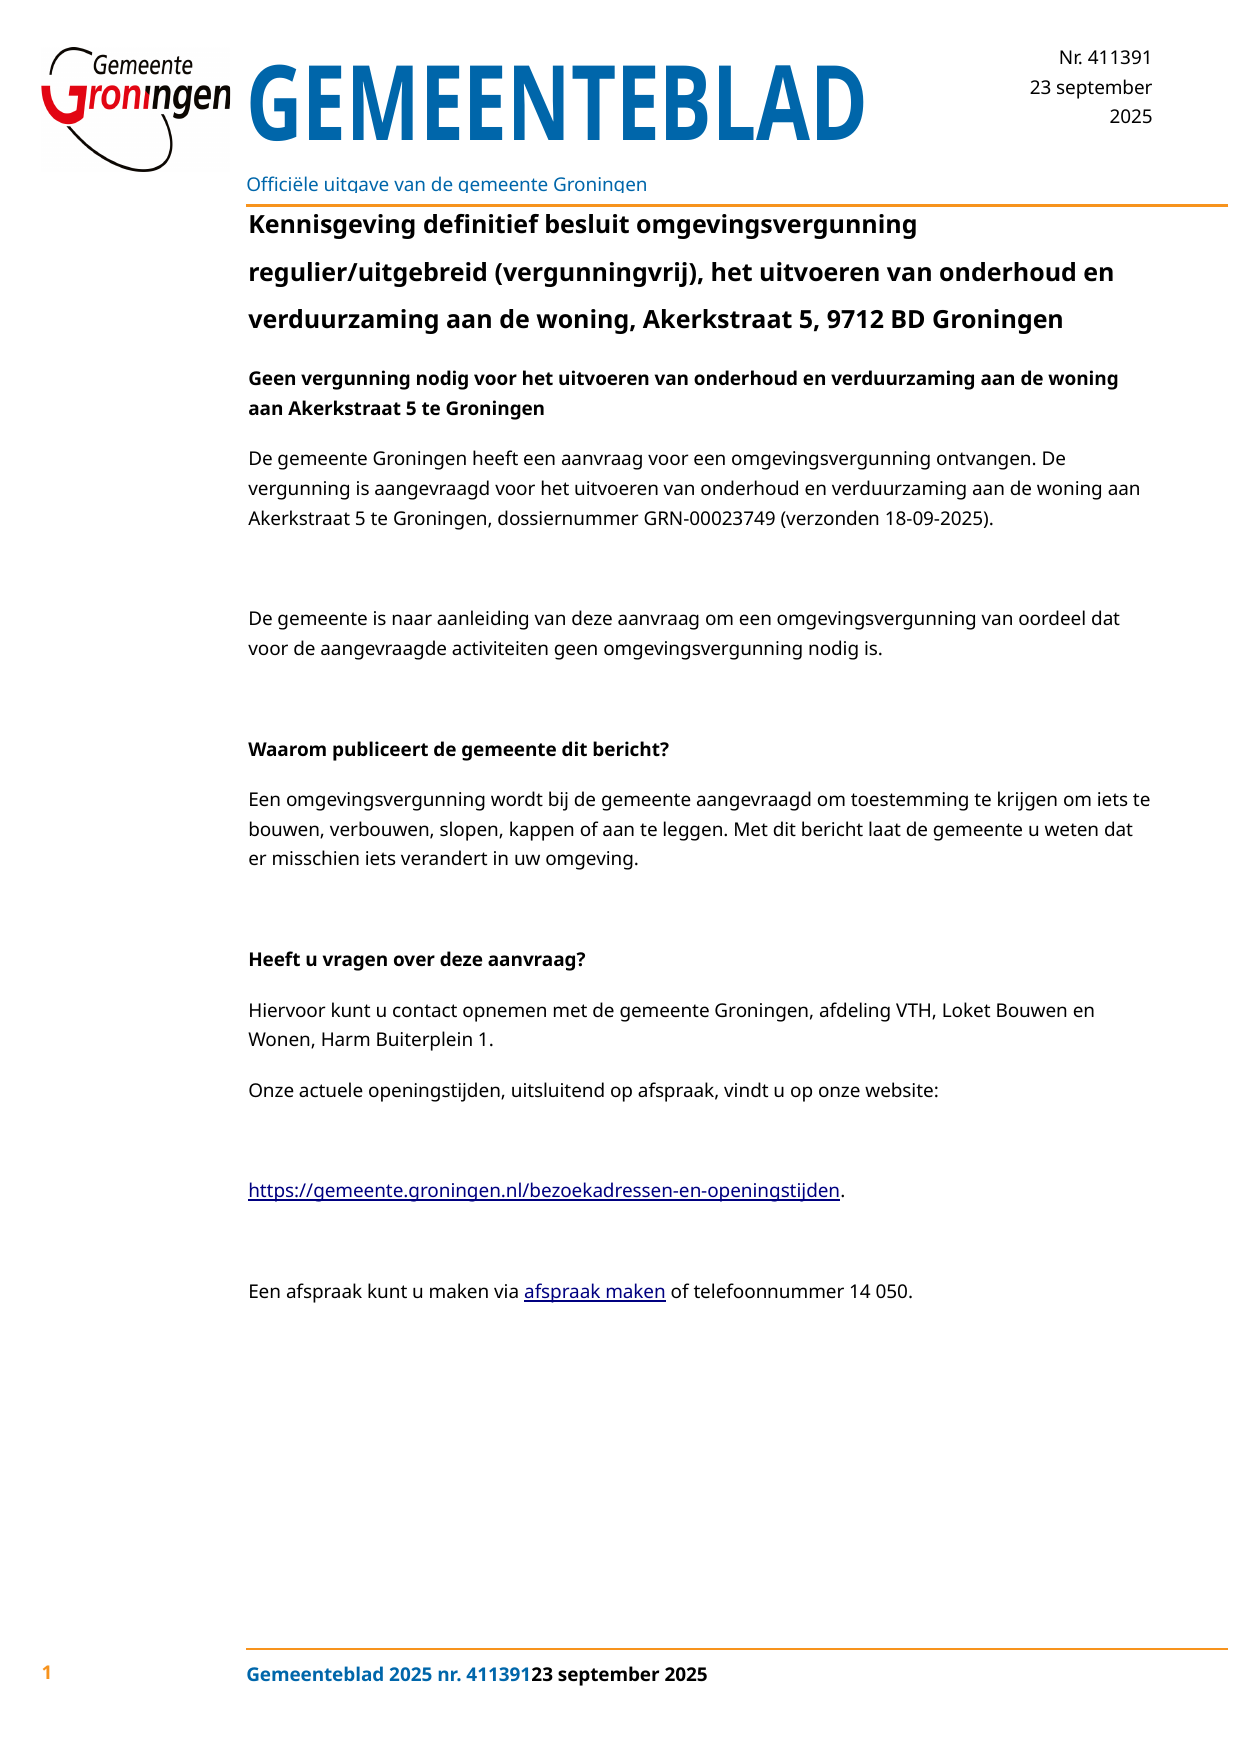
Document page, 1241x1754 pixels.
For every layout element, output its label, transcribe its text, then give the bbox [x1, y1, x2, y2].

text Kennisgeving definitief besluit omgevingsvergunning regulier/uitgebreid (vergunningvrij), het uitvoeren van onderhoud en verduurzaming aan de woning, Akerkstraat 5, 9712 BD Groningen [248, 207, 1152, 336]
text Hiervoor kunt u contact opnemen met de gemeente Groningen, afdeling VTH, Loket Bouwen en Wonen, Harm Buiterplein 1. [248, 997, 1152, 1052]
text https://gemeente.groningen.nl/bezoekadressen-en-openingstijden. [248, 1178, 1152, 1203]
text Een omgevingsvergunning wordt bij de gemeente aangevraagd om toestemming te krijgen om iets te bouwen, verbouwen, slopen, kappen of aan te leggen. Met dit bericht laat de gemeente u weten dat er misschien iets verandert in uw omgeving. [248, 786, 1152, 871]
text Waarom publiceert de gemeente dit bericht? [248, 736, 1152, 762]
text De gemeente is naar aanleiding van deze aanvraag om een omgevingsvergunning van oordeel dat voor de aangevraagde activiteiten geen omgevingsvergunning nodig is. [248, 606, 1152, 661]
text Onze actuele openingstijden, uitsluitend op afspraak, vindt u op onze website: [248, 1077, 1152, 1102]
text De gemeente Groningen heeft een aanvraag voor een omgevingsvergunning ontvangen. De vergunning is aangevraagd voor het uitvoeren van onderhoud en verduurzaming aan de woning aan Akerkstraat 5 te Groningen, dossiernummer GRN-00023749 (verzonden 18-09-2025). [248, 446, 1152, 530]
text Geen vergunning nodig voor het uitvoeren van onderhoud en verduurzaming aan de woning aan Akerkstraat 5 te Groningen [248, 366, 1152, 421]
picture [41, 47, 231, 172]
text Een afspraak kunt u maken via afspraak maken of telefoonnummer 14 050. [248, 1278, 1152, 1304]
text Heeft u vragen over deze aanvraag? [248, 946, 1152, 972]
